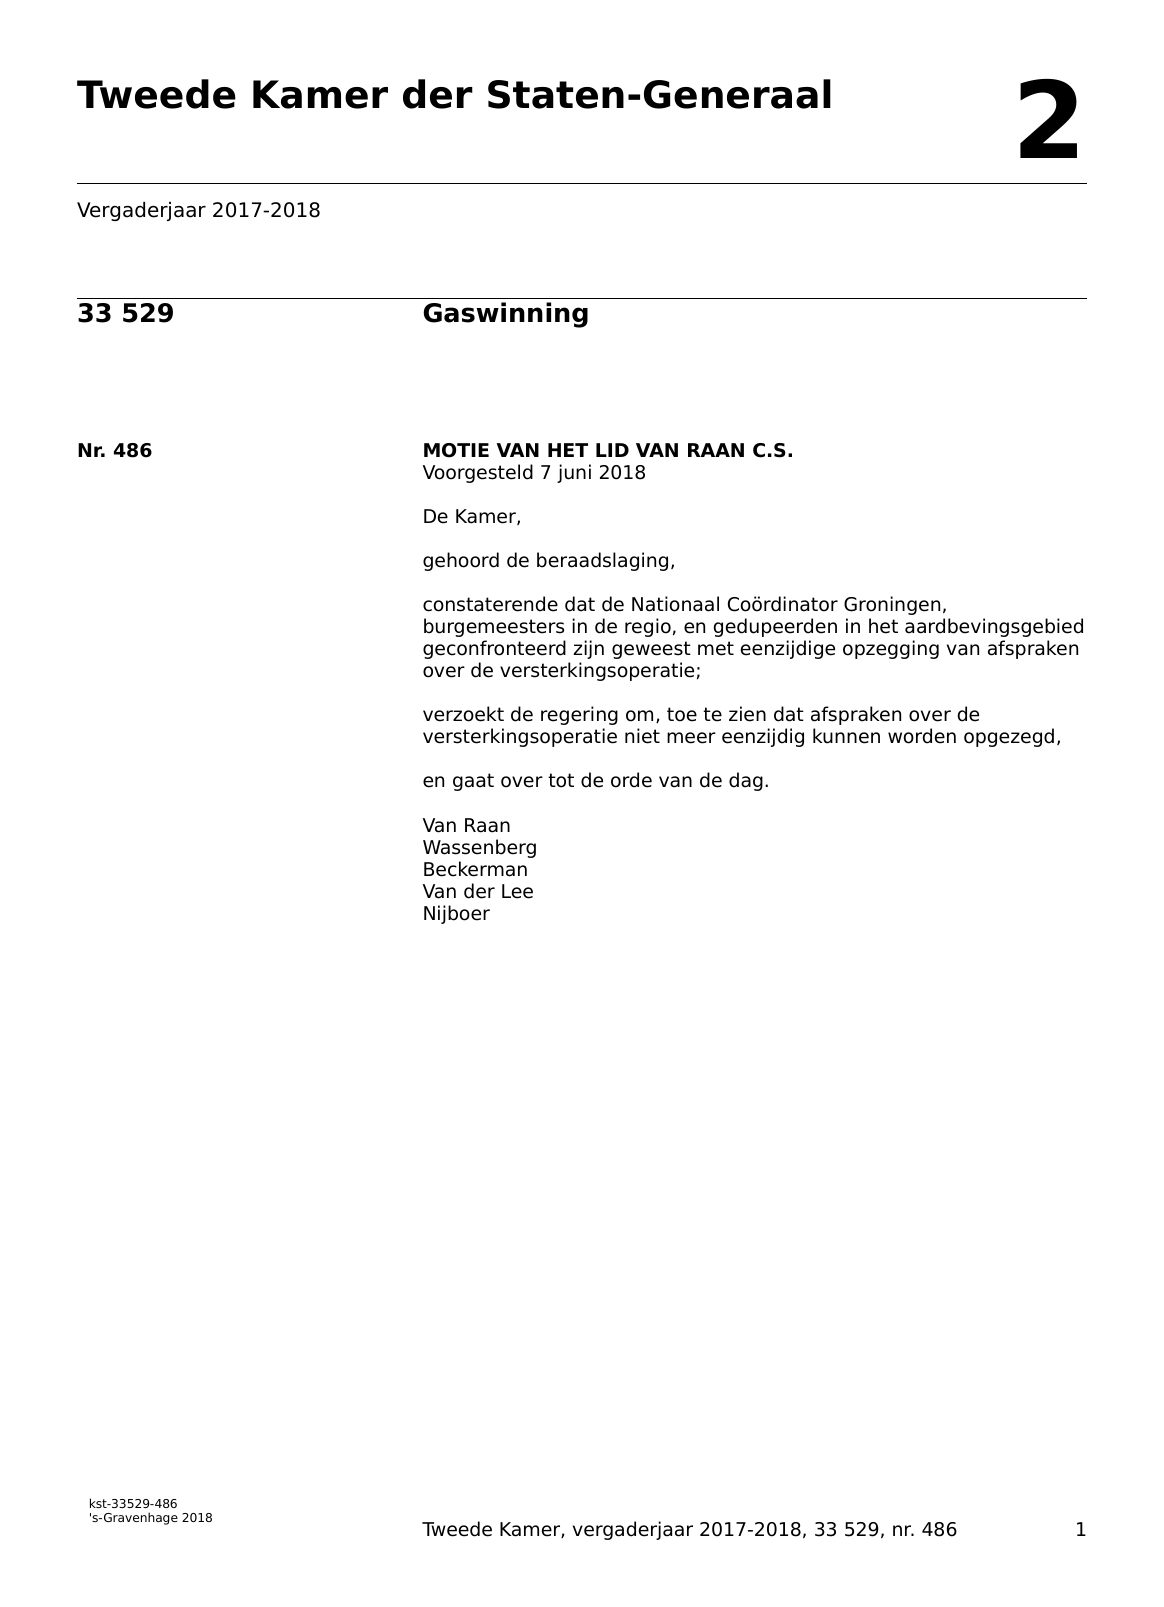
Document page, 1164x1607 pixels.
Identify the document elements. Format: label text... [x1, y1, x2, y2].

text kst-33529-486 [88, 1497, 323, 1511]
text Voorgesteld 7 juni 2018 [422, 462, 1087, 484]
subtitle 33 529 Gaswinning [77, 299, 1087, 329]
text Van der Lee [422, 881, 1087, 902]
text Wassenberg [422, 837, 1087, 858]
table_header Tweede Kamer der Staten-Generaal [77, 59, 886, 183]
text verzoekt de regering om, toe te zien dat afspraken over de versterkingsoperatie niet meer eenzijdig kunnen worden opgezegd, [422, 704, 1087, 748]
text Nijboer [422, 902, 1087, 924]
text 's-Gravenhage 2018 [88, 1511, 323, 1525]
text Van Raan [422, 814, 1087, 837]
table_cell Vergaderjaar 2017-2018 [77, 184, 1087, 298]
table_header 2 [886, 59, 1087, 183]
text De Kamer, [422, 506, 1087, 528]
subtitle Nr. 486 MOTIE VAN HET LID VAN RAAN C.S. [77, 440, 1087, 462]
text gehoord de beraadslaging, [422, 550, 1087, 572]
text en gaat over tot de orde van de dag. [422, 770, 1087, 792]
text Beckerman [422, 858, 1087, 881]
text constaterende dat de Nationaal Coördinator Groningen, burgemeesters in de regio, en gedupeerden in het aardbevingsgebied geconfronteerd zijn geweest met eenzijdige opzegging van afspraken over de versterkingsoperatie; [422, 594, 1087, 682]
